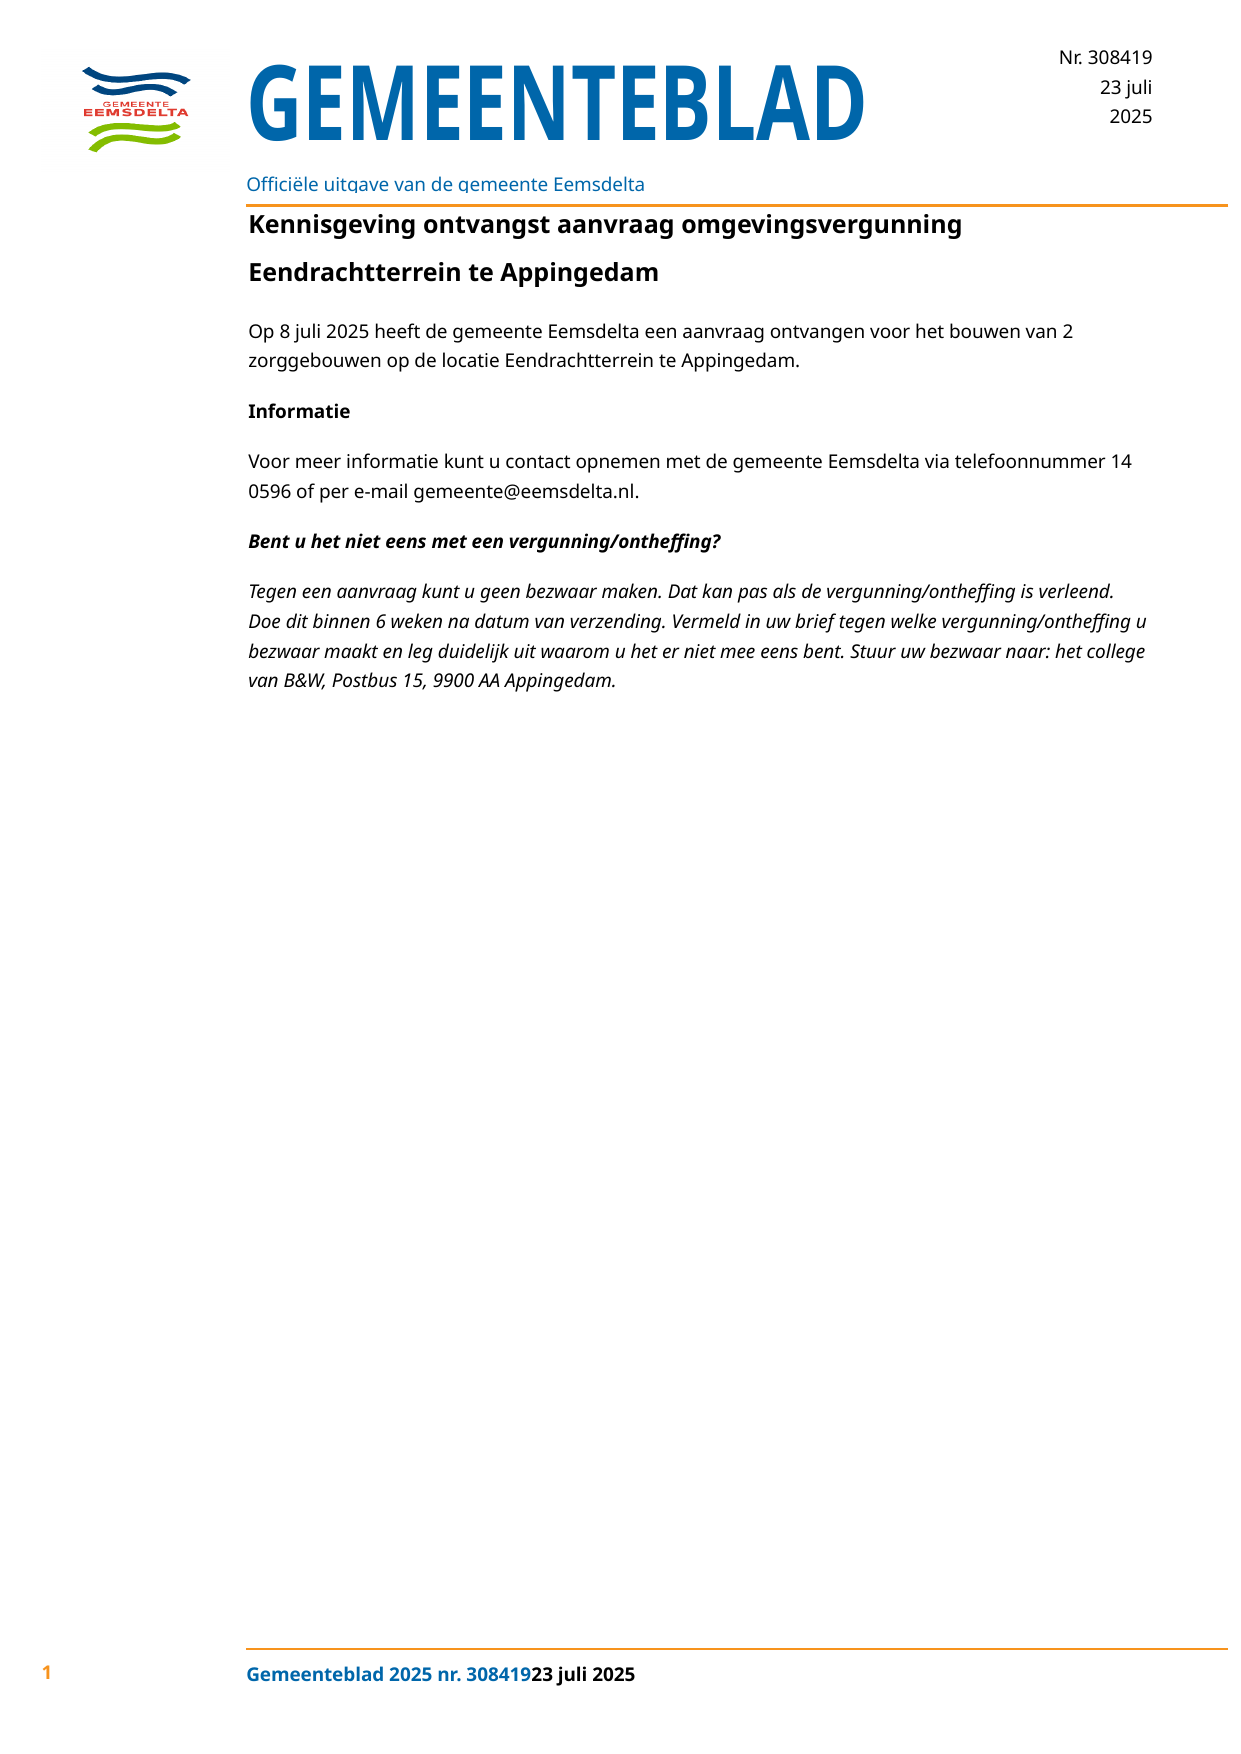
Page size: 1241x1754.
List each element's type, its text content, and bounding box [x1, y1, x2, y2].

picture [41, 47, 231, 172]
text Informatie [248, 398, 1152, 424]
text Op 8 juli 2025 heeft de gemeente Eemsdelta een aanvraag ontvangen voor het bouwen van 2 zorggebouwen op de locatie Eendrachtterrein te Appingedam. [248, 318, 1152, 373]
text Tegen een aanvraag kunt u geen bezwaar maken. Dat kan pas als de vergunning/ontheffing is verleend. Doe dit binnen 6 weken na datum van verzending. Vermeld in uw brief tegen welke vergunning/ontheffing u bezwaar maakt en leg duidelijk uit waarom u het er niet mee eens bent. Stuur uw bezwaar naar: het college van B&W, Postbus 15, 9900 AA Appingedam. [248, 579, 1152, 693]
text Voor meer informatie kunt u contact opnemen met de gemeente Eemsdelta via telefoonnummer 14 0596 of per e-mail gemeente@eemsdelta.nl. [248, 448, 1152, 504]
text Kennisgeving ontvangst aanvraag omgevingsvergunning Eendrachtterrein te Appingedam [248, 207, 1152, 288]
text Bent u het niet eens met een vergunning/ontheffing? [248, 528, 1152, 554]
